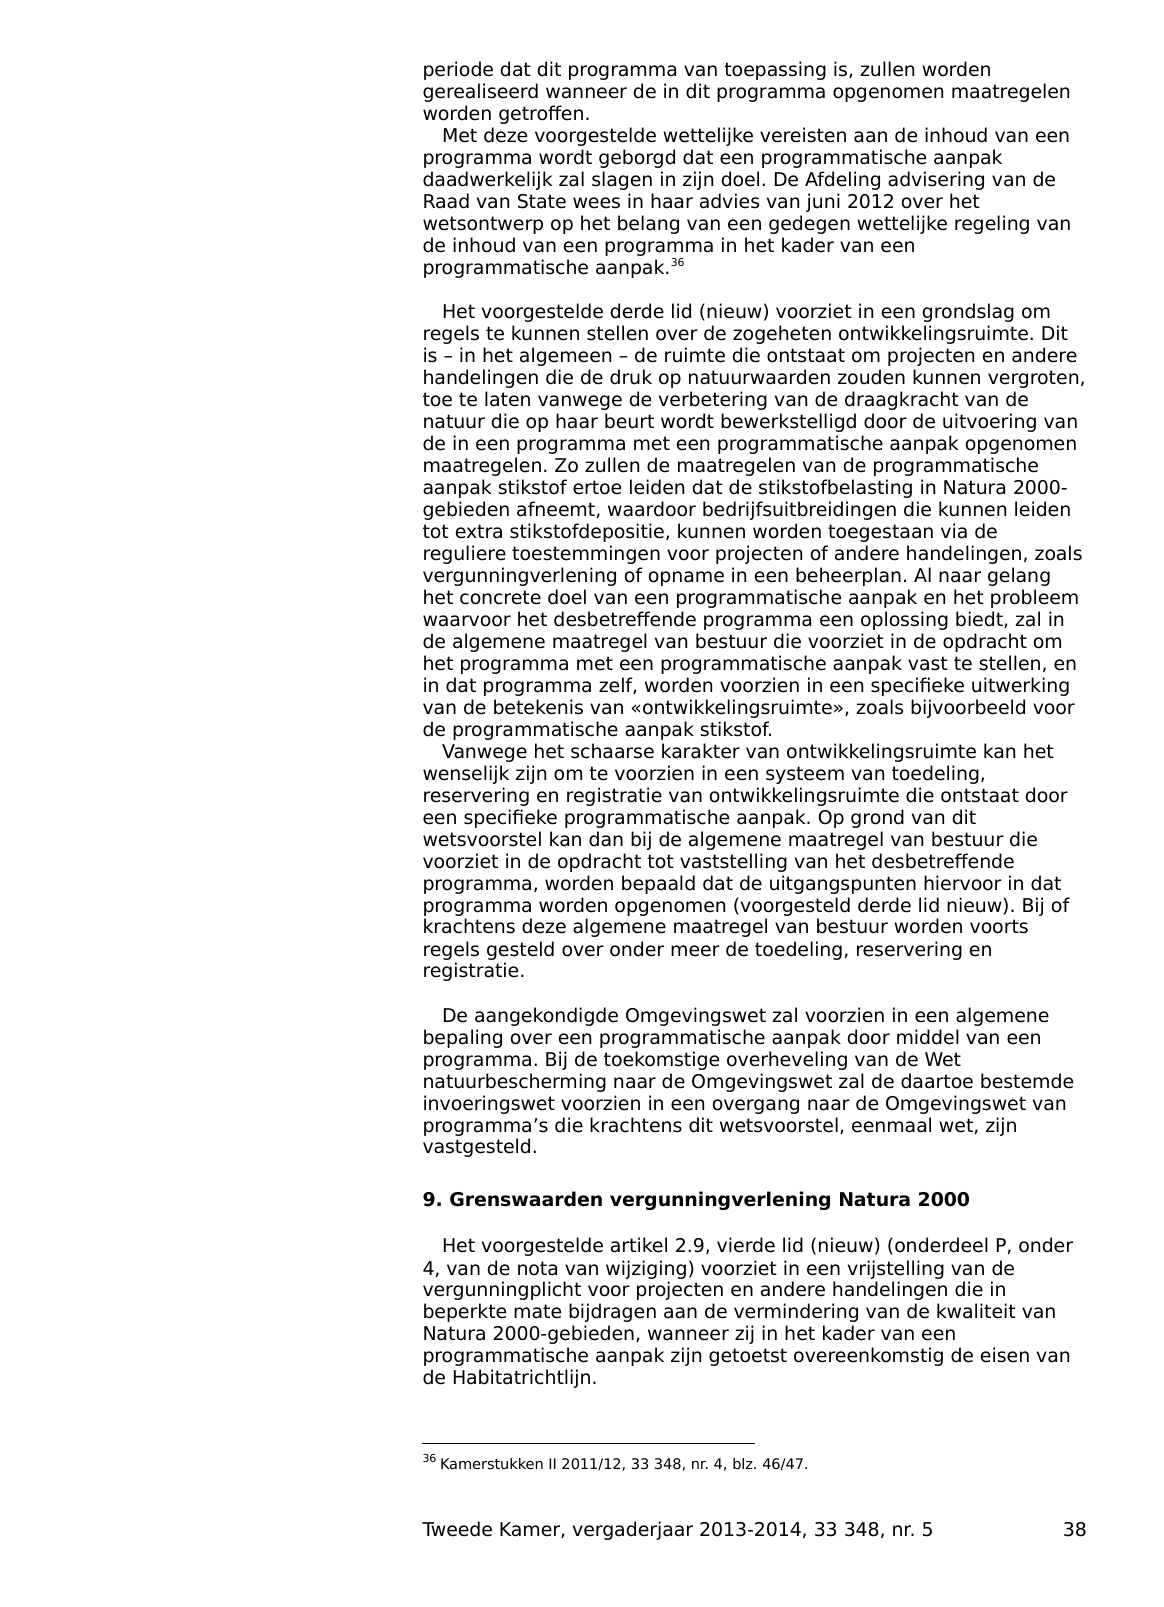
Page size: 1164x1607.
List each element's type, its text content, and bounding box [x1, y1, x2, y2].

text Het voorgestelde derde lid (nieuw) voorziet in een grondslag om regels te kunnen stellen over de zogeheten ontwikkelingsruimte. Dit is – in het algemeen – de ruimte die ontstaat om projecten en andere handelingen die de druk op natuurwaarden zouden kunnen vergroten, toe te laten vanwege de verbetering van de draagkracht van de natuur die op haar beurt wordt bewerkstelligd door de uitvoering van de in een programma met een programmatische aanpak opgenomen maatregelen. Zo zullen de maatregelen van de programmatische aanpak stikstof ertoe leiden dat de stikstofbelasting in Natura 2000-gebieden afneemt, waardoor bedrijfsuitbreidingen die kunnen leiden tot extra stikstofdepositie, kunnen worden toegestaan via de reguliere toestemmingen voor projecten of andere handelingen, zoals vergunningverlening of opname in een beheerplan. Al naar gelang het concrete doel van een programmatische aanpak en het probleem waarvoor het desbetreffende programma een oplossing biedt, zal in de algemene maatregel van bestuur die voorziet in de opdracht om het programma met een programmatische aanpak vast te stellen, en in dat programma zelf, worden voorzien in een specifieke uitwerking van de betekenis van «ontwikkelingsruimte», zoals bijvoorbeeld voor de programmatische aanpak stikstof. [422, 301, 1087, 741]
text Met deze voorgestelde wettelijke vereisten aan de inhoud van een programma wordt geborgd dat een programmatische aanpak daadwerkelijk zal slagen in zijn doel. De Afdeling advisering van de Raad van State wees in haar advies van juni 2012 over het wetsontwerp op het belang van een gedegen wettelijke regeling van de inhoud van een programma in het kader van een programmatische aanpak. [422, 125, 1087, 279]
text periode dat dit programma van toepassing is, zullen worden gerealiseerd wanneer de in dit programma opgenomen maatregelen worden getroffen. [422, 59, 1087, 125]
text Het voorgestelde artikel 2.9, vierde lid (nieuw) (onderdeel P, onder 4, van de nota van wijziging) voorziet in een vrijstelling van de vergunningplicht voor projecten en andere handelingen die in beperkte mate bijdragen aan de vermindering van de kwaliteit van Natura 2000-gebieden, wanneer zij in het kader van een programmatische aanpak zijn getoetst overeenkomstig de eisen van de Habitatrichtlijn. [422, 1235, 1087, 1389]
text De aangekondigde Omgevingswet zal voorzien in een algemene bepaling over een programmatische aanpak door middel van een programma. Bij de toekomstige overheveling van de Wet natuurbescherming naar de Omgevingswet zal de daartoe bestemde invoeringswet voorzien in een overgang naar de Omgevingswet van programma’s die krachtens dit wetsvoorstel, eenmaal wet, zijn vastgesteld. [422, 1004, 1087, 1158]
subtitle 9. Grenswaarden vergunningverlening Natura 2000 [422, 1188, 1087, 1210]
text Kamerstukken II 2011/12, 33 348, nr. 4, blz. 46/47. [422, 1452, 1087, 1474]
text Vanwege het schaarse karakter van ontwikkelingsruimte kan het wenselijk zijn om te voorzien in een systeem van toedeling, reservering en registratie van ontwikkelingsruimte die ontstaat door een specifieke programmatische aanpak. Op grond van dit wetsvoorstel kan dan bij de algemene maatregel van bestuur die voorziet in de opdracht tot vaststelling van het desbetreffende programma, worden bepaald dat de uitgangspunten hiervoor in dat programma worden opgenomen (voorgesteld derde lid nieuw). Bij of krachtens deze algemene maatregel van bestuur worden voorts regels gesteld over onder meer de toedeling, reservering en registratie. [422, 741, 1087, 982]
